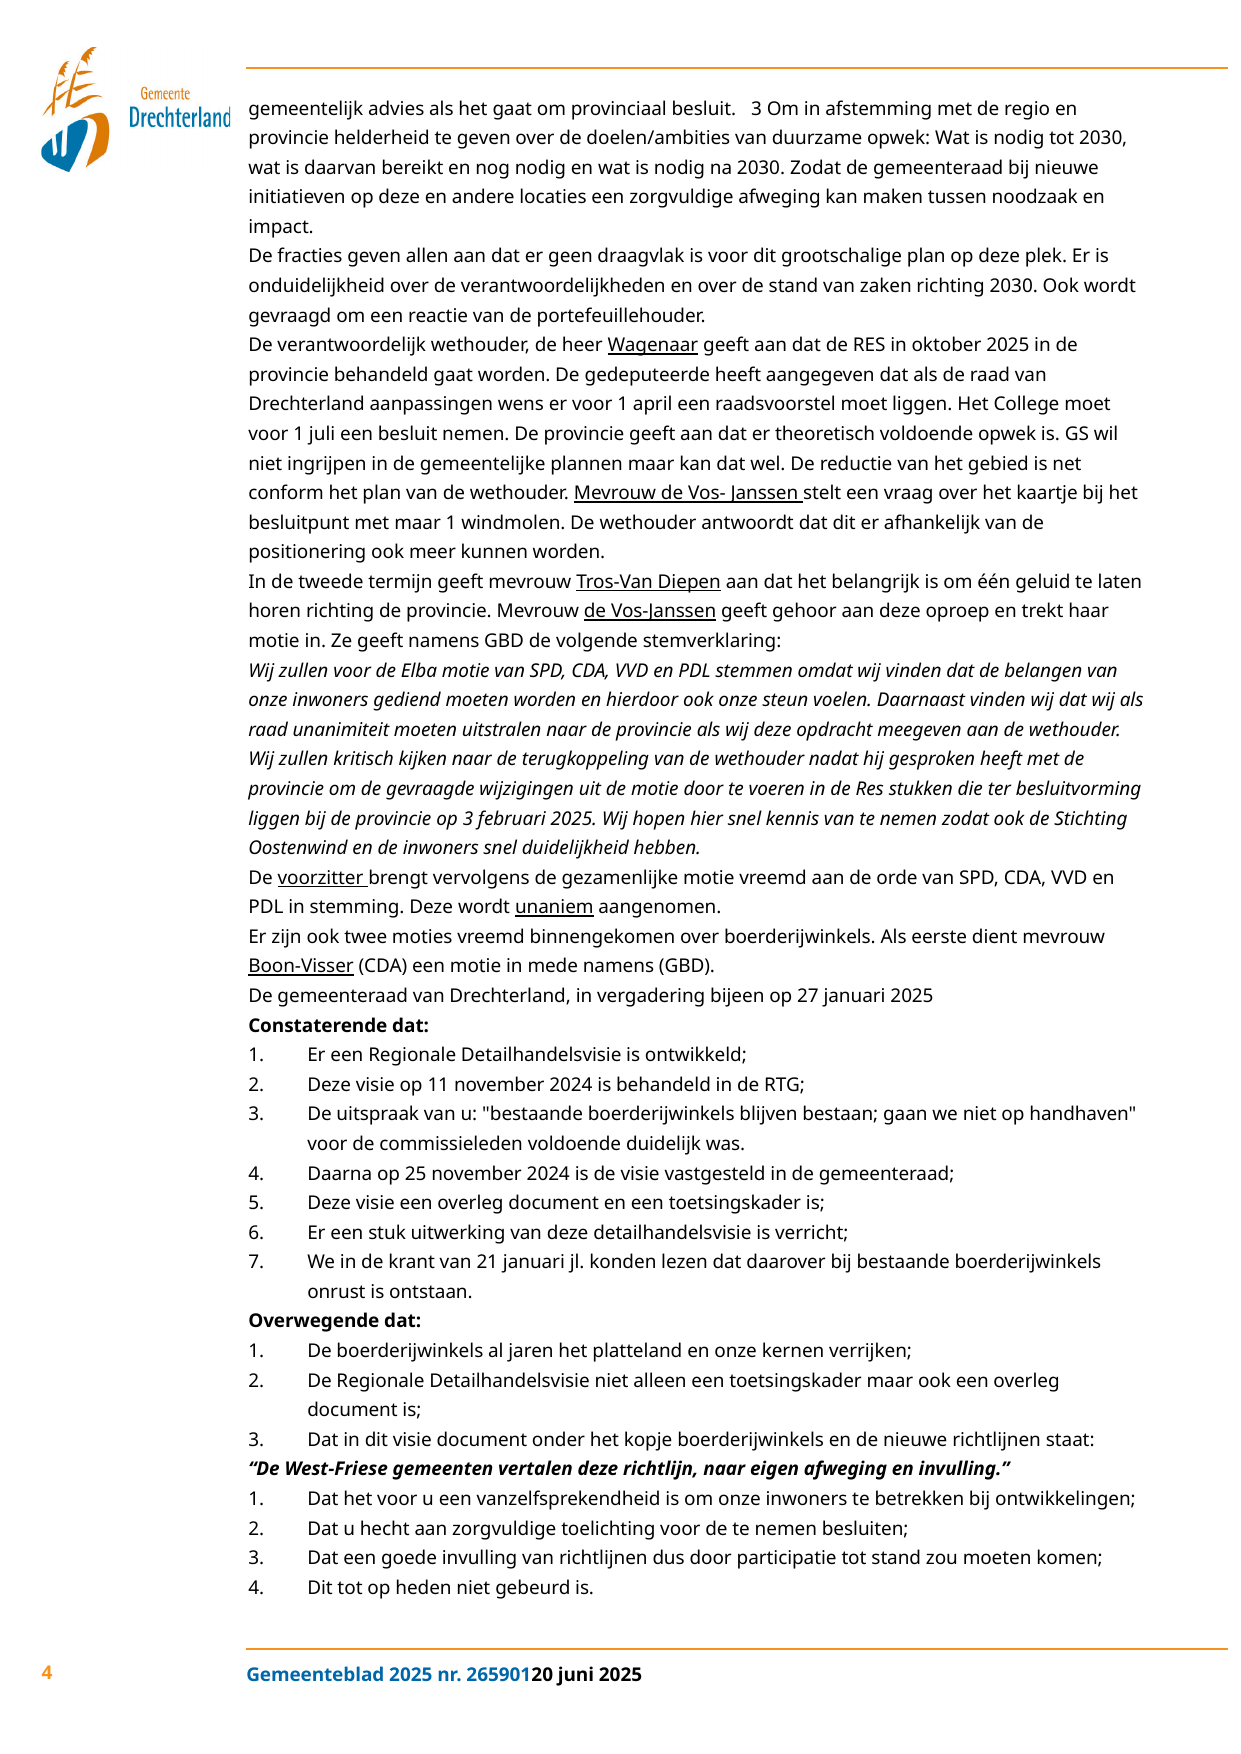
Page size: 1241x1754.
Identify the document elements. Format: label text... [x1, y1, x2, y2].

list De Regionale Detailhandelsvisie niet alleen een toetsingskader maar ook een overleg document is; [248, 1367, 1152, 1422]
text Er zijn ook twee moties vreemd binnengekomen over boerderijwinkels. Als eerste dient mevrouw Boon-Visser (CDA) een motie in mede namens (GBD). [248, 923, 1152, 978]
list De boerderijwinkels al jaren het platteland en onze kernen verrijken; [248, 1337, 1152, 1363]
list We in de krant van 21 januari jl. konden lezen dat daarover bij bestaande boerderijwinkels onrust is ontstaan. [248, 1248, 1152, 1304]
list Dat in dit visie document onder het kopje boerderijwinkels en de nieuwe richtlijnen staat: [248, 1426, 1152, 1452]
text De gemeenteraad van Drechterland, in vergadering bijeen op 27 januari 2025 [248, 982, 1152, 1008]
text Wij zullen voor de Elba motie van SPD, CDA, VVD en PDL stemmen omdat wij vinden dat de belangen van onze inwoners gediend moeten worden en hierdoor ook onze steun voelen. Daarnaast vinden wij dat wij als raad unanimiteit moeten uitstralen naar de provincie als wij deze opdracht meegeven aan de wethouder. Wij zullen kritisch kijken naar de terugkoppeling van de wethouder nadat hij gesproken heeft met de provincie om de gevraagde wijzigingen uit de motie door te voeren in de Res stukken die ter besluitvorming liggen bij de provincie op 3 februari 2025. Wij hopen hier snel kennis van te nemen zodat ook de Stichting Oostenwind en de inwoners snel duidelijkheid hebben. [248, 657, 1152, 860]
text De verantwoordelijk wethouder, de heer Wagenaar geeft aan dat de RES in oktober 2025 in de provincie behandeld gaat worden. De gedeputeerde heeft aangegeven dat als de raad van Drechterland aanpassingen wens er voor 1 april een raadsvoorstel moet liggen. Het College moet voor 1 juli een besluit nemen. De provincie geeft aan dat er theoretisch voldoende opwek is. GS wil niet ingrijpen in de gemeentelijke plannen maar kan dat wel. De reductie van het gebied is net conform het plan van de wethouder. Mevrouw de Vos- Janssen stelt een vraag over het kaartje bij het besluitpunt met maar 1 windmolen. De wethouder antwoordt dat dit er afhankelijk van de positionering ook meer kunnen worden. [248, 331, 1152, 564]
list Dat een goede invulling van richtlijnen dus door participatie tot stand zou moeten komen; [248, 1544, 1152, 1570]
text De fracties geven allen aan dat er geen draagvlak is voor dit grootschalige plan op deze plek. Er is onduidelijkheid over de verantwoordelijkheden en over de stand van zaken richting 2030. Ook wordt gevraagd om een reactie van de portefeuillehouder. [248, 243, 1152, 328]
list Deze visie een overleg document en een toetsingskader is; [248, 1189, 1152, 1215]
list Dat het voor u een vanzelfsprekendheid is om onze inwoners te betrekken bij ontwikkelingen; [248, 1485, 1152, 1511]
text In de tweede termijn geeft mevrouw Tros-Van Diepen aan dat het belangrijk is om één geluid te laten horen richting de provincie. Mevrouw de Vos-Janssen geeft gehoor aan deze oproep en trekt haar motie in. Ze geeft namens GBD de volgende stemverklaring: [248, 568, 1152, 653]
list Dit tot op heden niet gebeurd is. [248, 1574, 1152, 1600]
list Daarna op 25 november 2024 is de visie vastgesteld in de gemeenteraad; [248, 1160, 1152, 1186]
list Er een Regionale Detailhandelsvisie is ontwikkeld; [248, 1041, 1152, 1067]
list Deze visie op 11 november 2024 is behandeld in de RTG; [248, 1071, 1152, 1097]
text Overwegende dat: [248, 1308, 1152, 1333]
text De voorzitter brengt vervolgens de gezamenlijke motie vreemd aan de orde van SPD, CDA, VVD en PDL in stemming. Deze wordt unaniem aangenomen. [248, 864, 1152, 919]
picture [226, 115, 231, 124]
text gemeentelijk advies als het gaat om provinciaal besluit. 3 Om in afstemming met de regio en provincie helderheid te geven over de doelen/ambities van duurzame opwek: Wat is nodig tot 2030, wat is daarvan bereikt en nog nodig en wat is nodig na 2030. Zodat de gemeenteraad bij nieuwe initiatieven op deze en andere locaties een zorgvuldige afweging kan maken tussen noodzaak en impact. [248, 95, 1152, 239]
list Er een stuk uitwerking van deze detailhandelsvisie is verricht; [248, 1219, 1152, 1245]
text “De West-Friese gemeenten vertalen deze richtlijn, naar eigen afweging en invulling.” [248, 1456, 1152, 1481]
picture [41, 47, 231, 172]
text Constaterende dat: [248, 1012, 1152, 1038]
picture [41, 158, 64, 172]
list De uitspraak van u: "bestaande boerderijwinkels blijven bestaan; gaan we niet op handhaven" voor de commissieleden voldoende duidelijk was. [248, 1101, 1152, 1156]
list Dat u hecht aan zorgvuldige toelichting voor de te nemen besluiten; [248, 1515, 1152, 1541]
